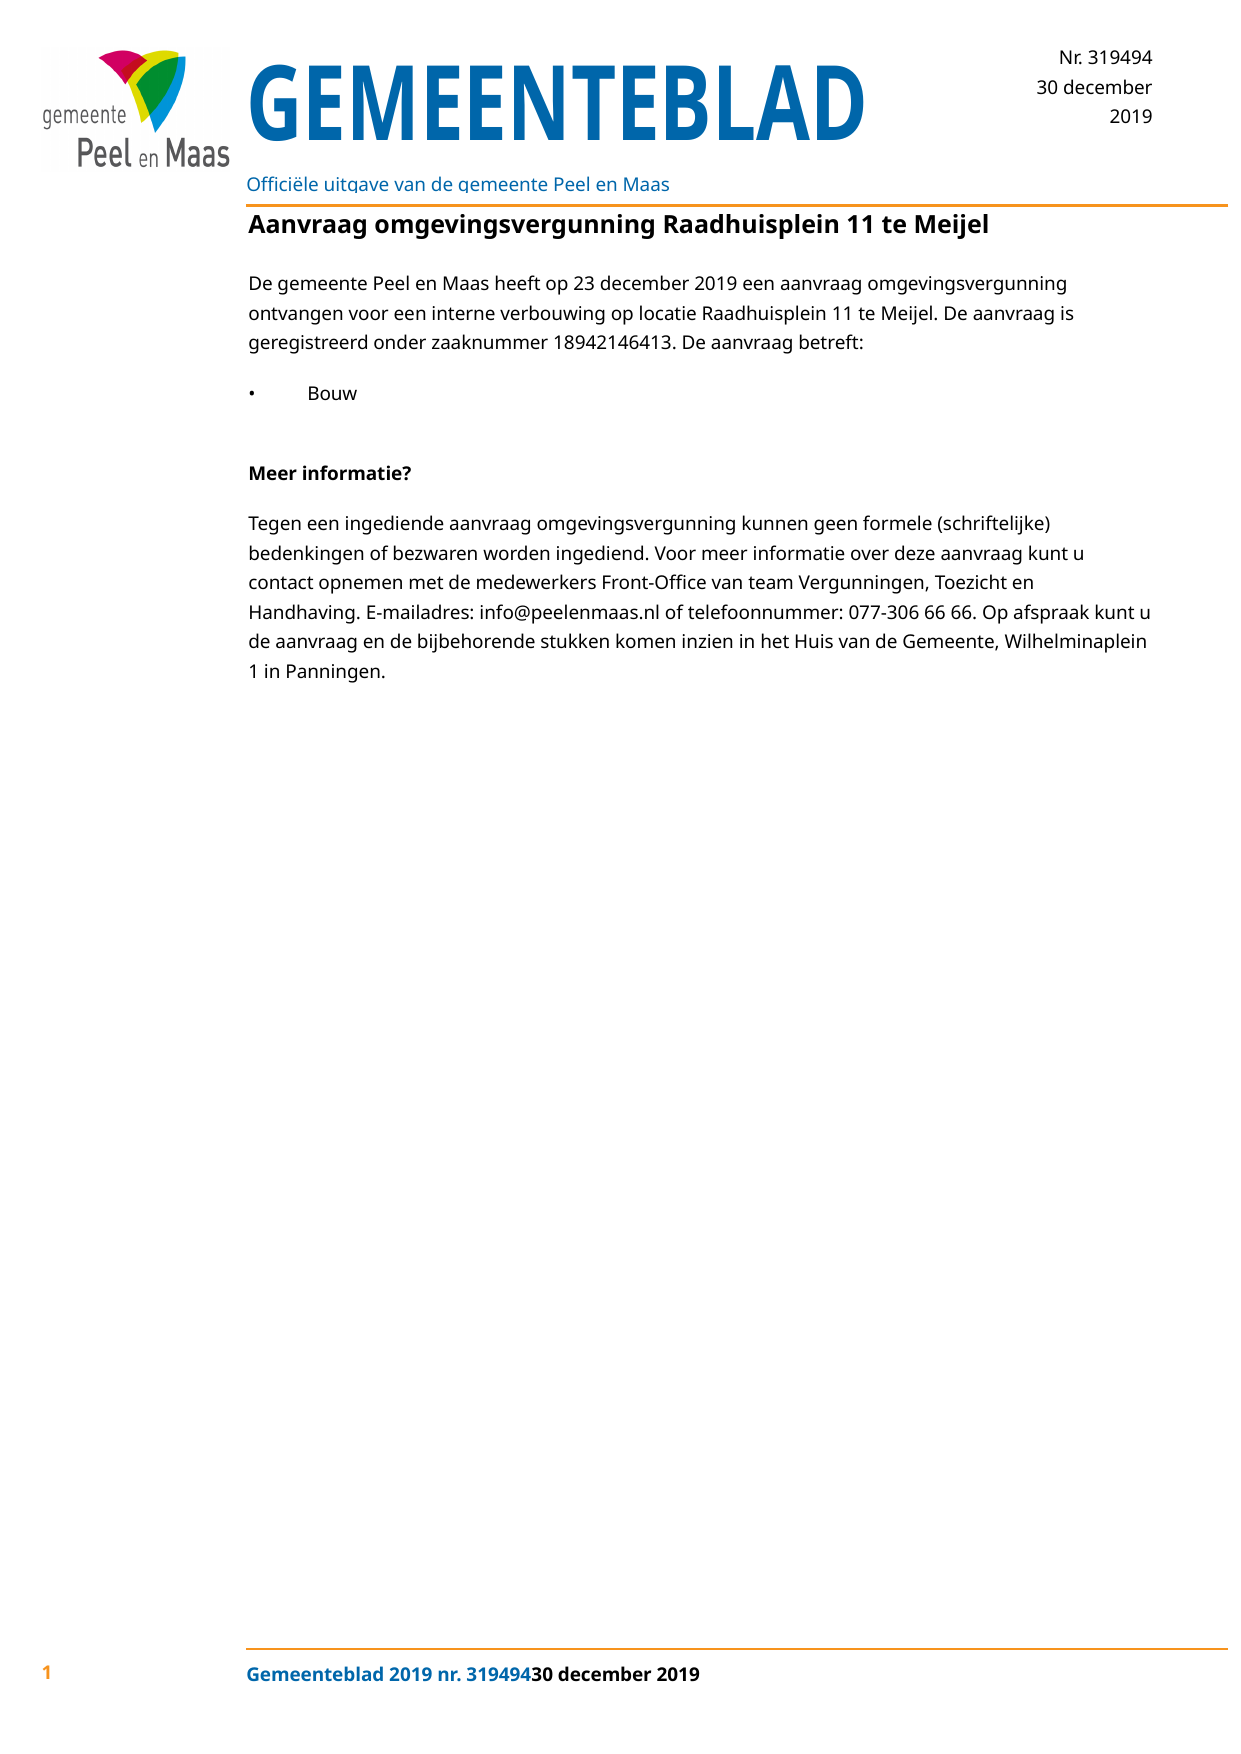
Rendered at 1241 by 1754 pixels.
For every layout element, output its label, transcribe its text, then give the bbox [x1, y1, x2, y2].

list Bouw [248, 380, 1152, 406]
text Aanvraag omgevingsvergunning Raadhuisplein 11 te Meijel [248, 207, 1152, 241]
picture [41, 47, 231, 172]
text Meer informatie? [248, 460, 1152, 486]
text Tegen een ingediende aanvraag omgevingsvergunning kunnen geen formele (schriftelijke) bedenkingen of bezwaren worden ingediend. Voor meer informatie over deze aanvraag kunt u contact opnemen met de medewerkers Front-Office van team Vergunningen, Toezicht en Handhaving. E-mailadres: info@peelenmaas.nl of telefoonnummer: 077-306 66 66. Op afspraak kunt u de aanvraag en de bijbehorende stukken komen inzien in het Huis van de Gemeente, Wilhelminaplein 1 in Panningen. [248, 510, 1152, 684]
text De gemeente Peel en Maas heeft op 23 december 2019 een aanvraag omgevingsvergunning ontvangen voor een interne verbouwing op locatie Raadhuisplein 11 te Meijel. De aanvraag is geregistreerd onder zaaknummer 18942146413. De aanvraag betreft: [248, 270, 1152, 355]
